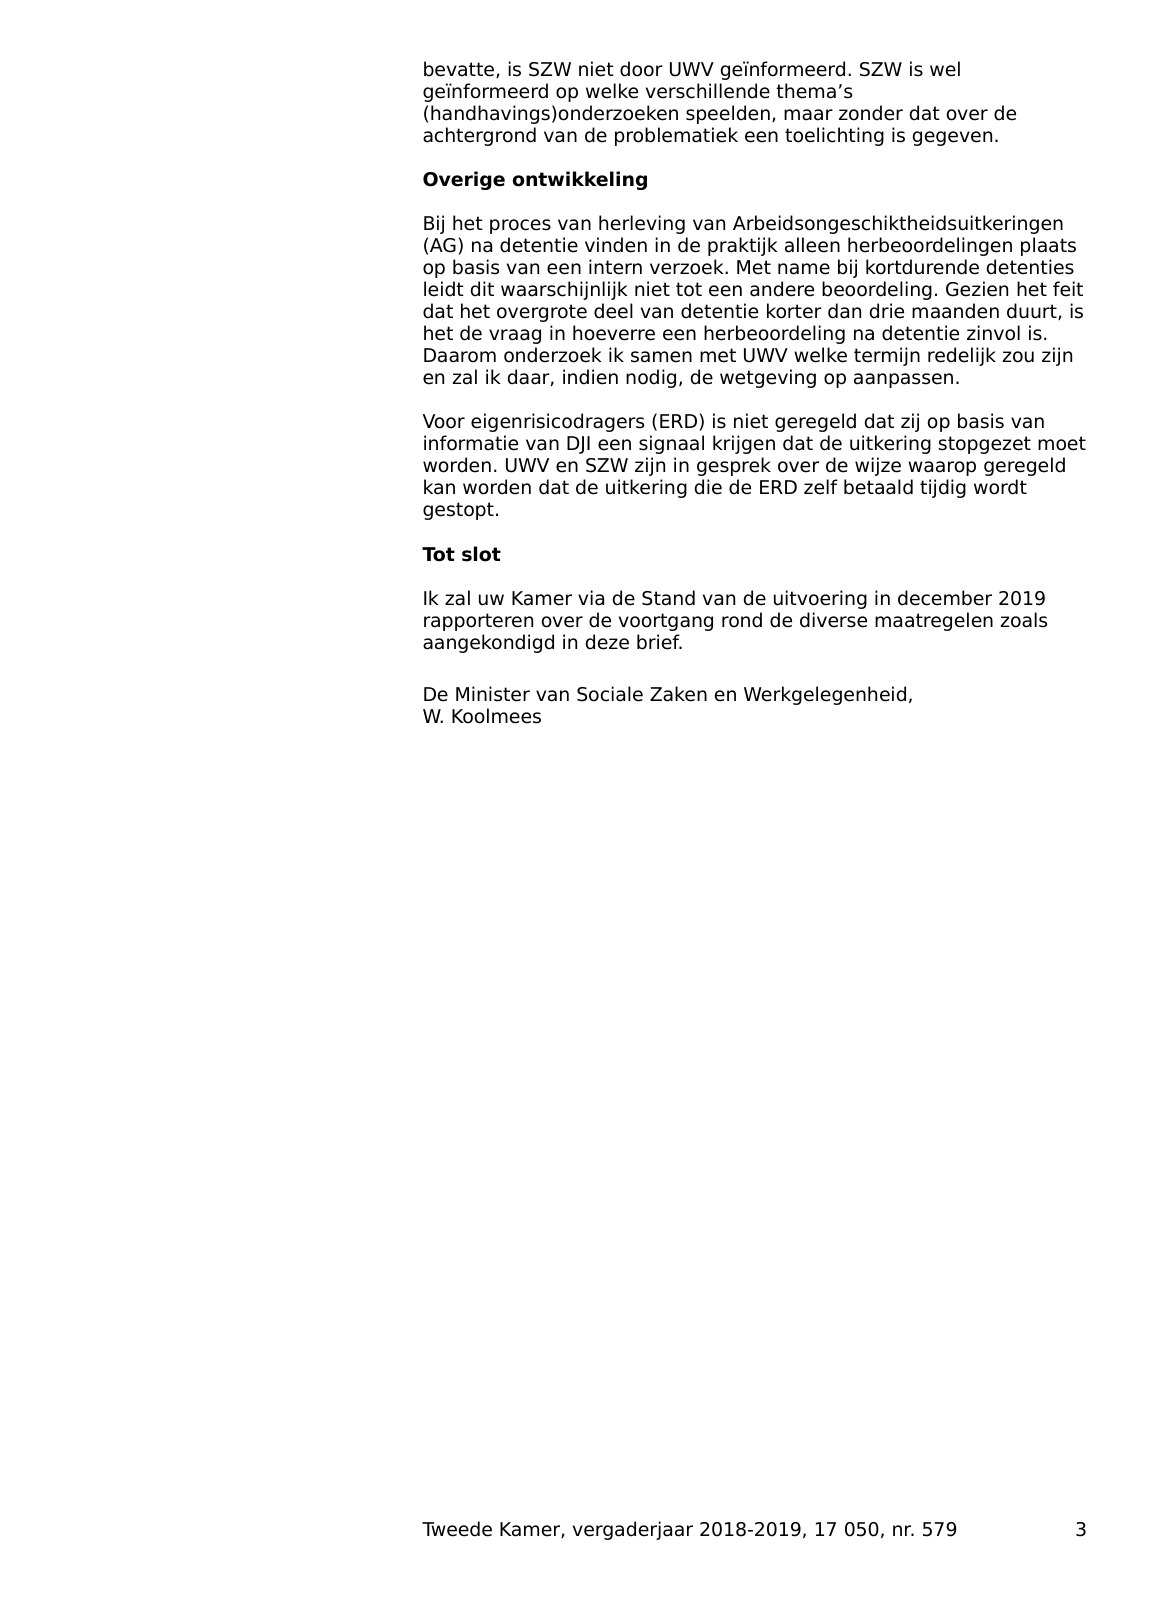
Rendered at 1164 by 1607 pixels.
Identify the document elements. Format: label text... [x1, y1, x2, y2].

subtitle Overige ontwikkeling [422, 169, 1087, 191]
text De Minister van Sociale Zaken en Werkgelegenheid, W. Koolmees [422, 683, 1087, 727]
subtitle Tot slot [422, 543, 1087, 565]
text bevatte, is SZW niet door UWV geïnformeerd. SZW is wel geïnformeerd op welke verschillende thema’s (handhavings)onderzoeken speelden, maar zonder dat over de achtergrond van de problematiek een toelichting is gegeven. [422, 59, 1087, 147]
text Ik zal uw Kamer via de Stand van de uitvoering in december 2019 rapporteren over de voortgang rond de diverse maatregelen zoals aangekondigd in deze brief. [422, 588, 1087, 653]
text Voor eigenrisicodragers (ERD) is niet geregeld dat zij op basis van informatie van DJI een signaal krijgen dat de uitkering stopgezet moet worden. UWV en SZW zijn in gesprek over de wijze waarop geregeld kan worden dat de uitkering die de ERD zelf betaald tijdig wordt gestopt. [422, 411, 1087, 521]
text Bij het proces van herleving van Arbeidsongeschiktheidsuitkeringen (AG) na detentie vinden in de praktijk alleen herbeoordelingen plaats op basis van een intern verzoek. Met name bij kortdurende detenties leidt dit waarschijnlijk niet tot een andere beoordeling. Gezien het feit dat het overgrote deel van detentie korter dan drie maanden duurt, is het de vraag in hoeverre een herbeoordeling na detentie zinvol is. Daarom onderzoek ik samen met UWV welke termijn redelijk zou zijn en zal ik daar, indien nodig, de wetgeving op aanpassen. [422, 213, 1087, 389]
